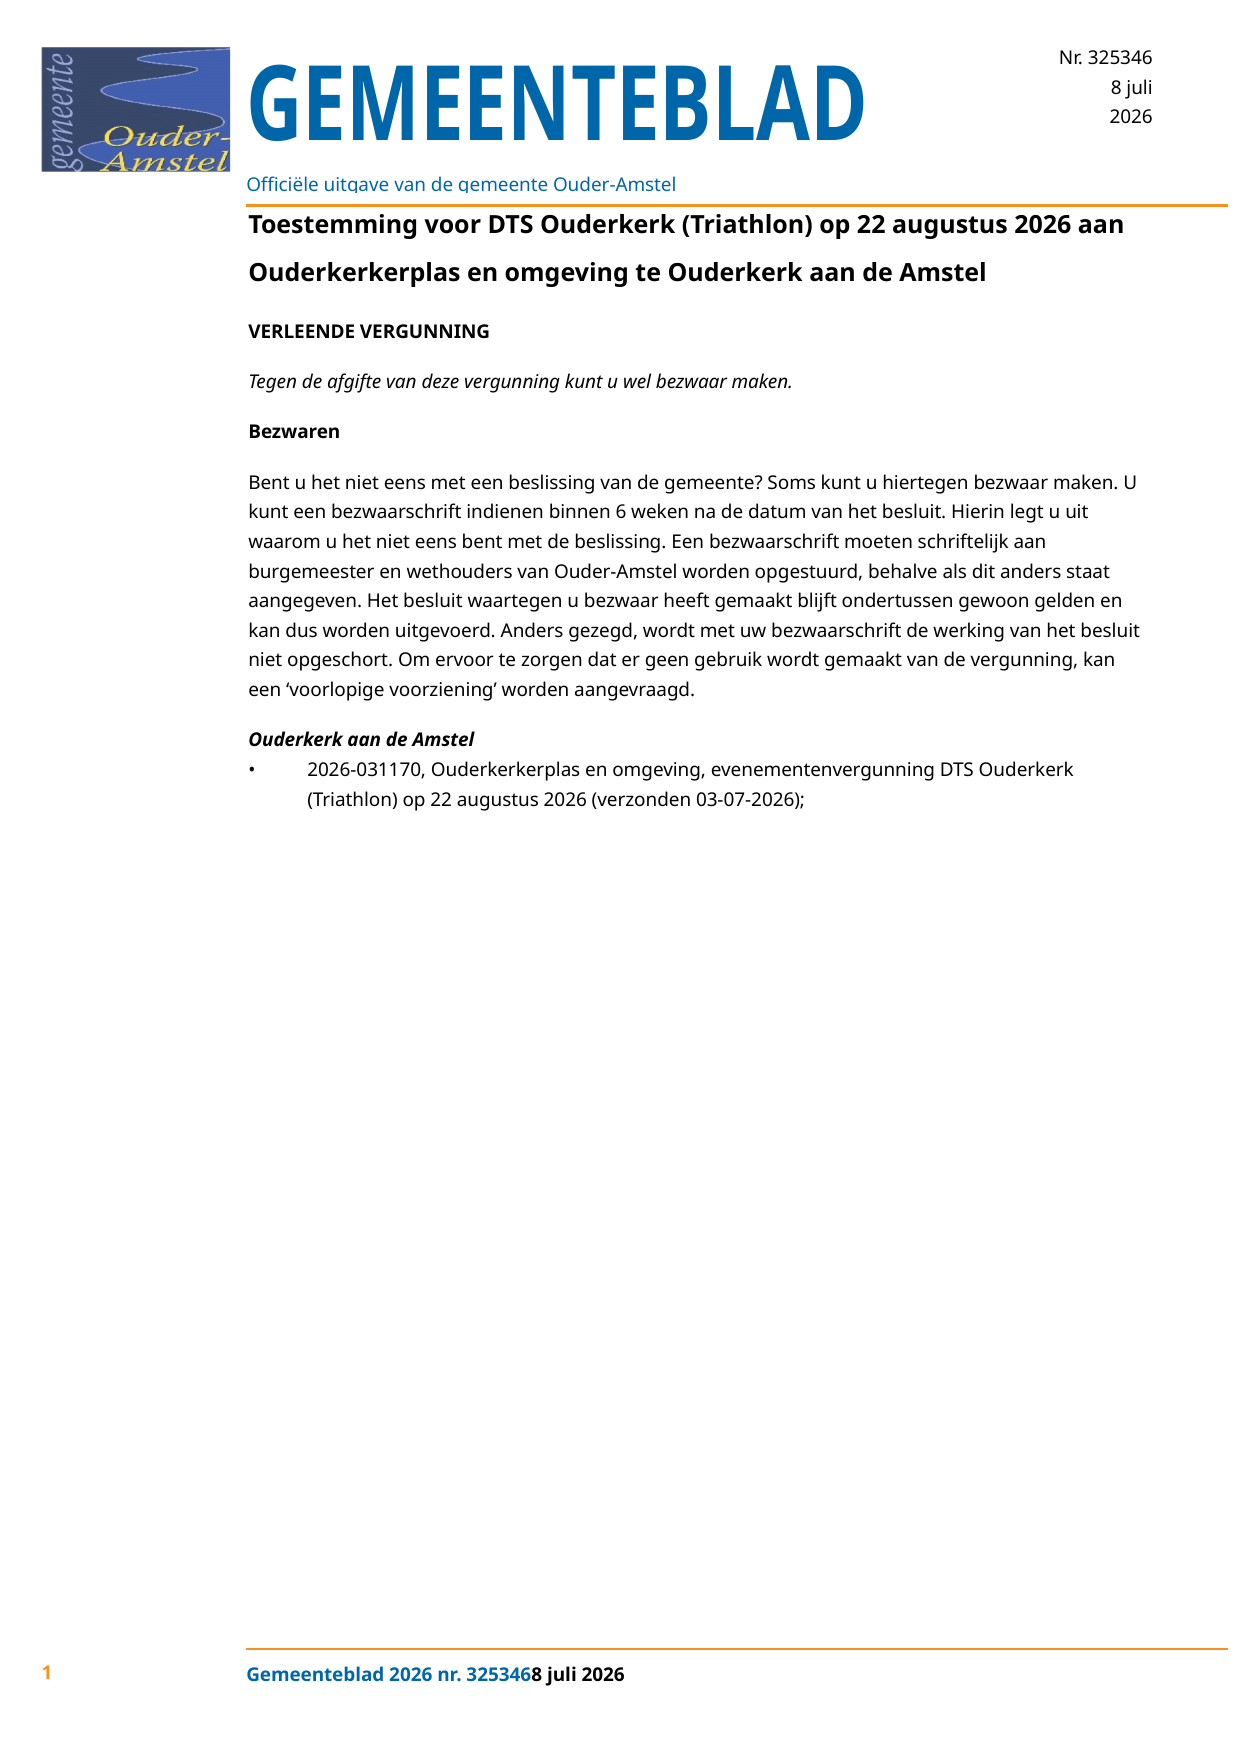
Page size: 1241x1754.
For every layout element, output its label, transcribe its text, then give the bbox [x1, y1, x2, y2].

picture [41, 47, 231, 172]
text Ouderkerk aan de Amstel [248, 727, 1152, 752]
text Tegen de afgifte van deze vergunning kunt u wel bezwaar maken. [248, 368, 1152, 394]
text VERLEENDE VERGUNNING [248, 318, 1152, 344]
text Toestemming voor DTS Ouderkerk (Triathlon) op 22 augustus 2026 aan Ouderkerkerplas en omgeving te Ouderkerk aan de Amstel [248, 207, 1152, 288]
list 2026-031170, Ouderkerkerplas en omgeving, evenementenvergunning DTS Ouderkerk (Triathlon) op 22 augustus 2026 (verzonden 03-07-2026); [248, 756, 1152, 812]
text Bezwaren [248, 419, 1152, 444]
text Bent u het niet eens met een beslissing van de gemeente? Soms kunt u hiertegen bezwaar maken. U kunt een bezwaarschrift indienen binnen 6 weken na de datum van het besluit. Hierin legt u uit waarom u het niet eens bent met de beslissing. Een bezwaarschrift moeten schriftelijk aan burgemeester en wethouders van Ouder-Amstel worden opgestuurd, behalve als dit anders staat aangegeven. Het besluit waartegen u bezwaar heeft gemaakt blijft ondertussen gewoon gelden en kan dus worden uitgevoerd. Anders gezegd, wordt met uw bezwaarschrift de werking van het besluit niet opgeschort. Om ervoor te zorgen dat er geen gebruik wordt gemaakt van de vergunning, kan een ‘voorlopige voorziening’ worden aangevraagd. [248, 469, 1152, 702]
